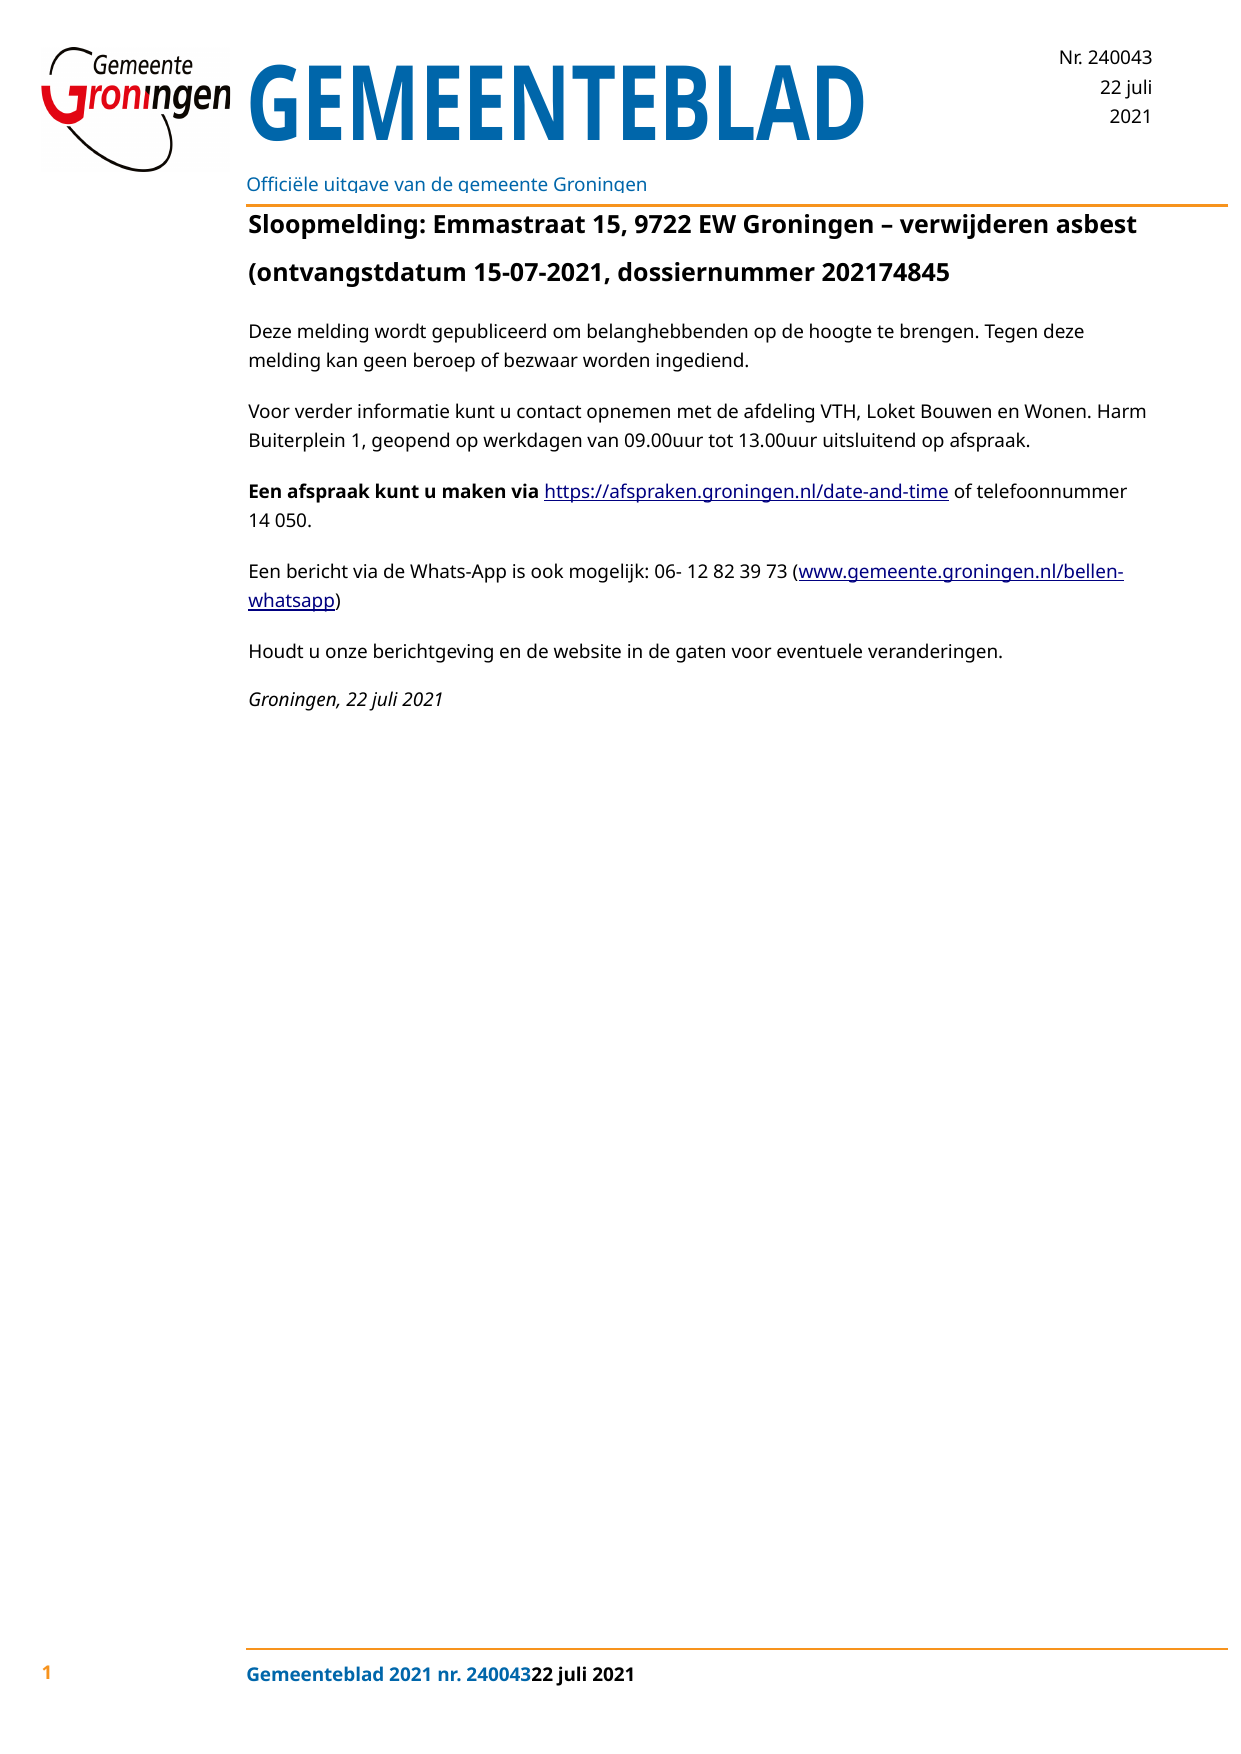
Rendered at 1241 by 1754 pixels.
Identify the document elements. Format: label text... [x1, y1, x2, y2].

text Een bericht via de Whats-App is ook mogelijk: 06- 12 82 39 73 (www.gemeente.groningen.nl/bellen-whatsapp) [248, 558, 1152, 613]
text Houdt u onze berichtgeving en de website in de gaten voor eventuele veranderingen. [248, 638, 1152, 664]
text Sloopmelding: Emmastraat 15, 9722 EW Groningen – verwijderen asbest (ontvangstdatum 15-07-2021, dossiernummer 202174845 [248, 207, 1152, 288]
text Een afspraak kunt u maken via https://afspraken.groningen.nl/date-and-time of telefoonnummer 14 050. [248, 478, 1152, 533]
text Deze melding wordt gepubliceerd om belanghebbenden op de hoogte te brengen. Tegen deze melding kan geen beroep of bezwaar worden ingediend. [248, 318, 1152, 373]
text Groningen, 22 juli 2021 [248, 686, 1152, 711]
picture [41, 47, 231, 172]
text Voor verder informatie kunt u contact opnemen met de afdeling VTH, Loket Bouwen en Wonen. Harm Buiterplein 1, geopend op werkdagen van 09.00uur tot 13.00uur uitsluitend op afspraak. [248, 398, 1152, 453]
